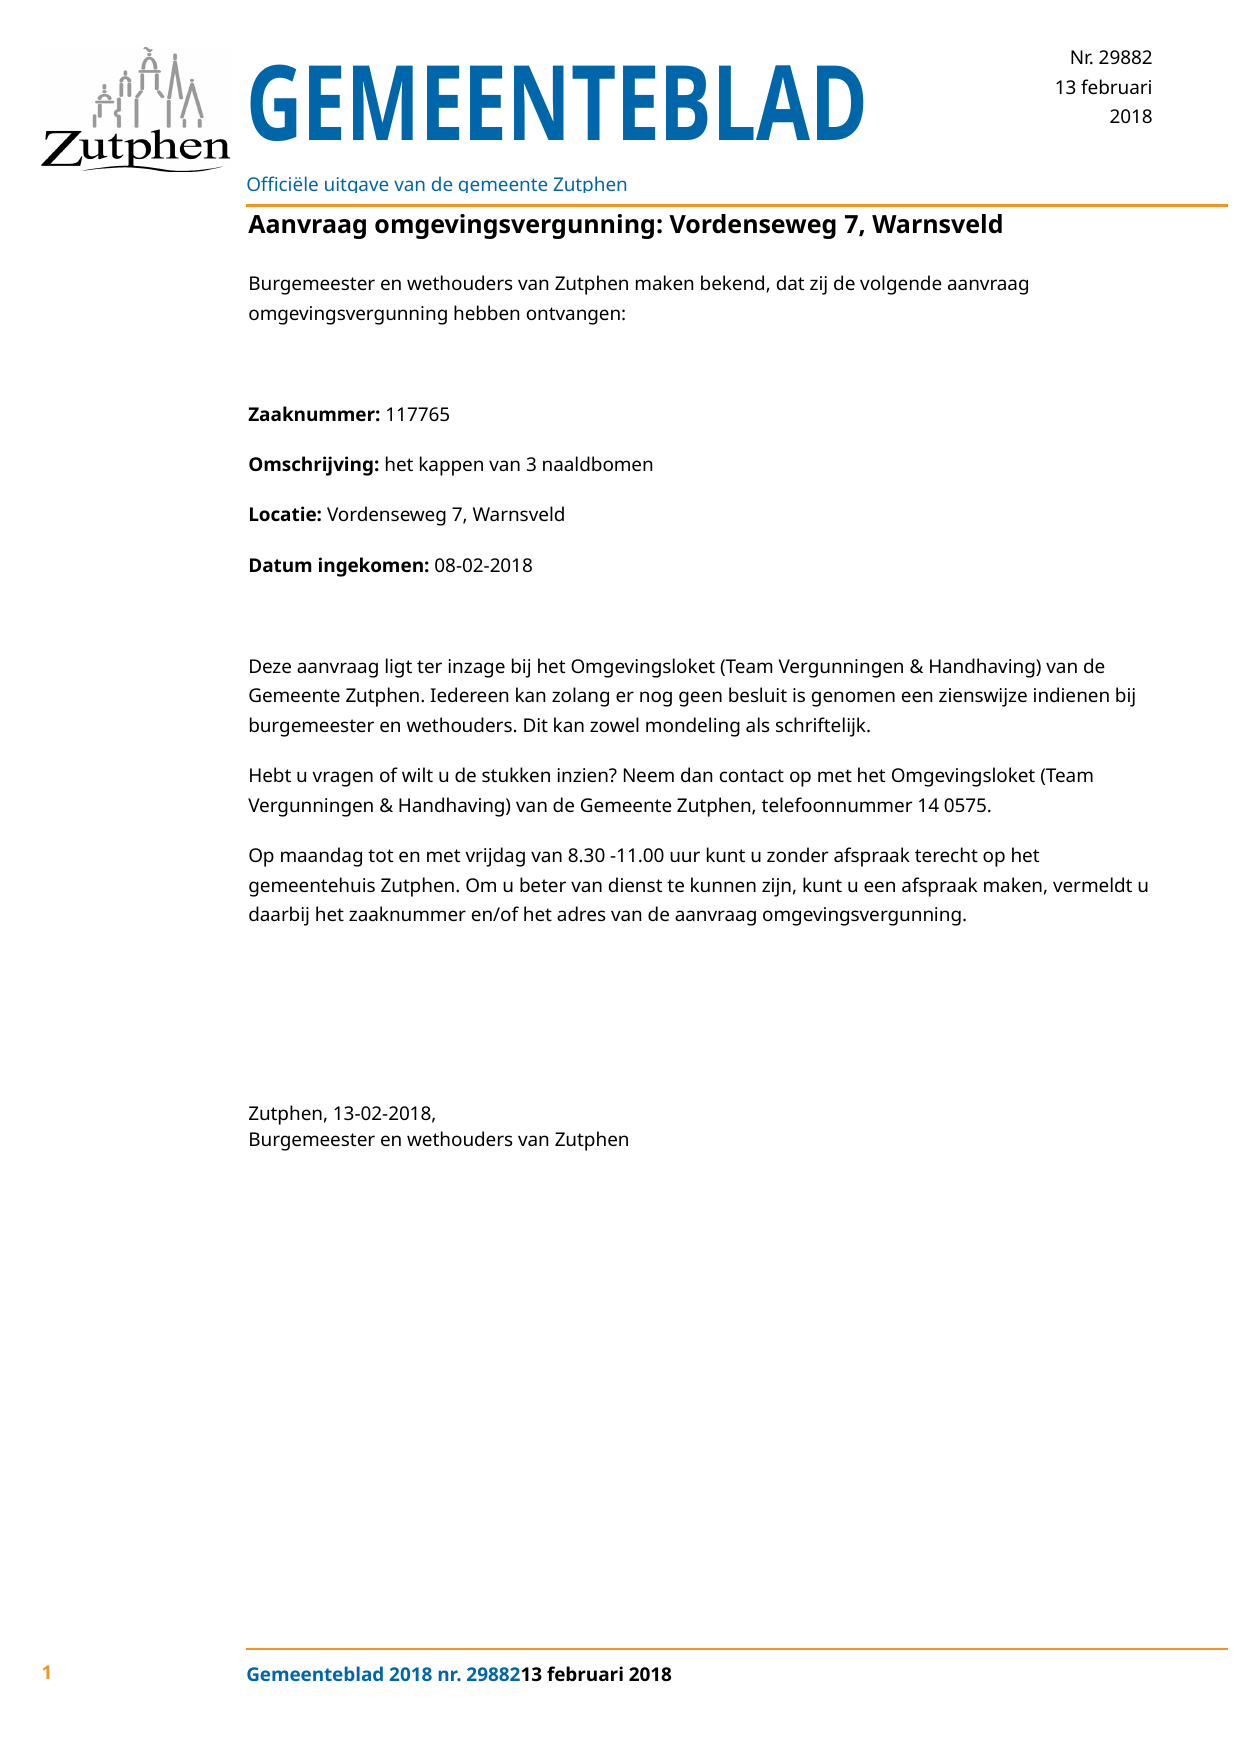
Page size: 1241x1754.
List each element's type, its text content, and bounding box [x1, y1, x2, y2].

text Datum ingekomen: 08-02-2018 [248, 552, 1152, 578]
text Deze aanvraag ligt ter inzage bij het Omgevingsloket (Team Vergunningen & Handhaving) van de Gemeente Zutphen. Iedereen kan zolang er nog geen besluit is genomen een zienswijze indienen bij burgemeester en wethouders. Dit kan zowel mondeling als schriftelijk. [248, 653, 1152, 738]
text Zutphen, 13-02-2018, [248, 1101, 1152, 1126]
text Zaaknummer: 117765 [248, 401, 1152, 426]
text Burgemeester en wethouders van Zutphen maken bekend, dat zij de volgende aanvraag omgevingsvergunning hebben ontvangen: [248, 270, 1152, 326]
text Burgemeester en wethouders van Zutphen [248, 1126, 1152, 1152]
text Locatie: Vordenseweg 7, Warnsveld [248, 502, 1152, 527]
picture [41, 47, 231, 172]
text Hebt u vragen of wilt u de stukken inzien? Neem dan contact op met het Omgevingsloket (Team Vergunningen & Handhaving) van de Gemeente Zutphen, telefoonnummer 14 0575. [248, 762, 1152, 818]
text Omschrijving: het kappen van 3 naaldbomen [248, 451, 1152, 477]
text Aanvraag omgevingsvergunning: Vordenseweg 7, Warnsveld [248, 207, 1152, 241]
text Op maandag tot en met vrijdag van 8.30 -11.00 uur kunt u zonder afspraak terecht op het gemeentehuis Zutphen. Om u beter van dienst te kunnen zijn, kunt u een afspraak maken, vermeldt u daarbij het zaaknummer en/of het adres van de aanvraag omgevingsvergunning. [248, 842, 1152, 927]
